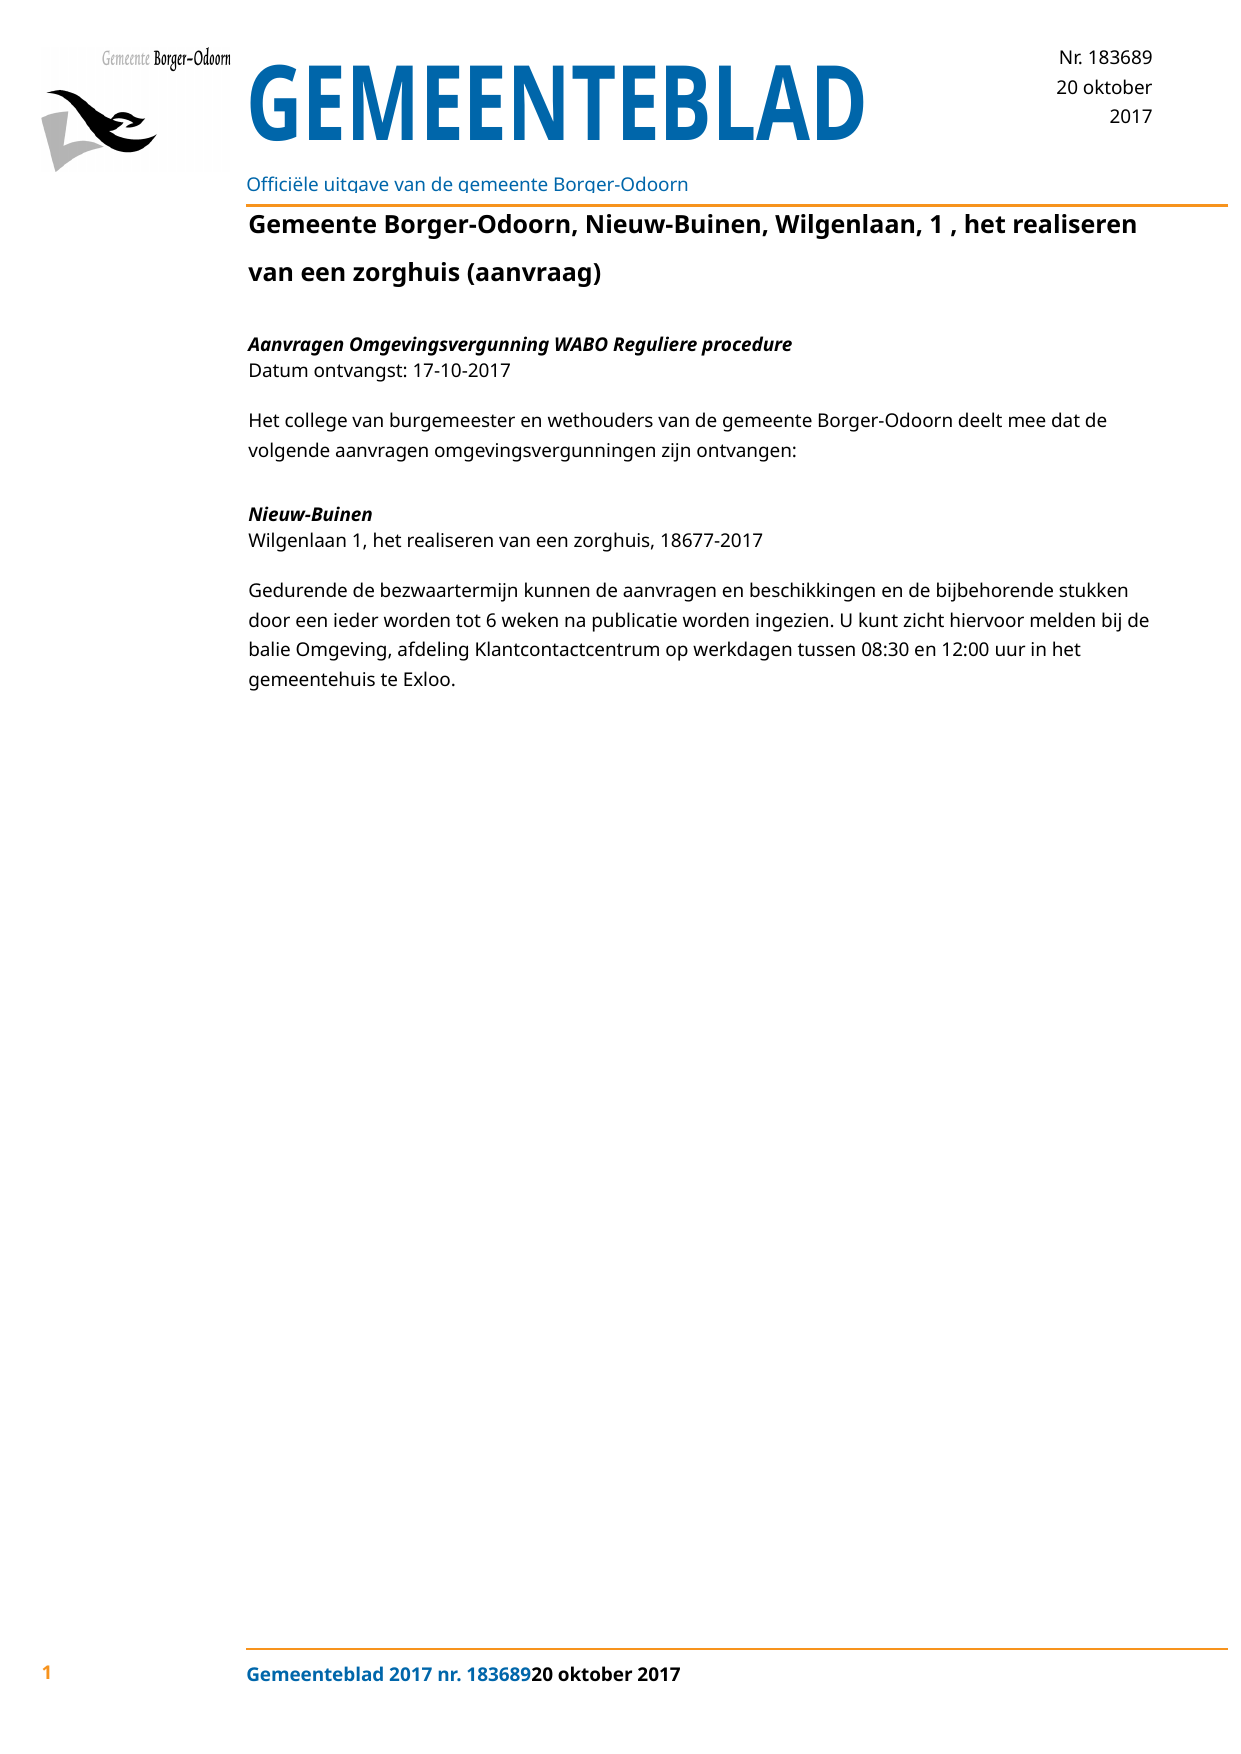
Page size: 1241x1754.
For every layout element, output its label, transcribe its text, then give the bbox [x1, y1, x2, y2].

text Wilgenlaan 1, het realiseren van een zorghuis, 18677-2017 [248, 527, 1152, 553]
text Gemeente Borger-Odoorn, Nieuw-Buinen, Wilgenlaan, 1 , het realiseren van een zorghuis (aanvraag) [248, 207, 1152, 288]
text Nieuw-Buinen [248, 501, 1152, 527]
picture [41, 47, 231, 172]
text Datum ontvangst: 17-10-2017 [248, 357, 1152, 383]
text Gedurende de bezwaartermijn kunnen de aanvragen en beschikkingen en de bijbehorende stukken door een ieder worden tot 6 weken na publicatie worden ingezien. U kunt zicht hiervoor melden bij de balie Omgeving, afdeling Klantcontactcentrum op werkdagen tussen 08:30 en 12:00 uur in het gemeentehuis te Exloo. [248, 577, 1152, 692]
text Het college van burgemeester en wethouders van de gemeente Borger-Odoorn deelt mee dat de volgende aanvragen omgevingsvergunningen zijn ontvangen: [248, 408, 1152, 463]
text Aanvragen Omgevingsvergunning WABO Reguliere procedure [248, 331, 1152, 357]
